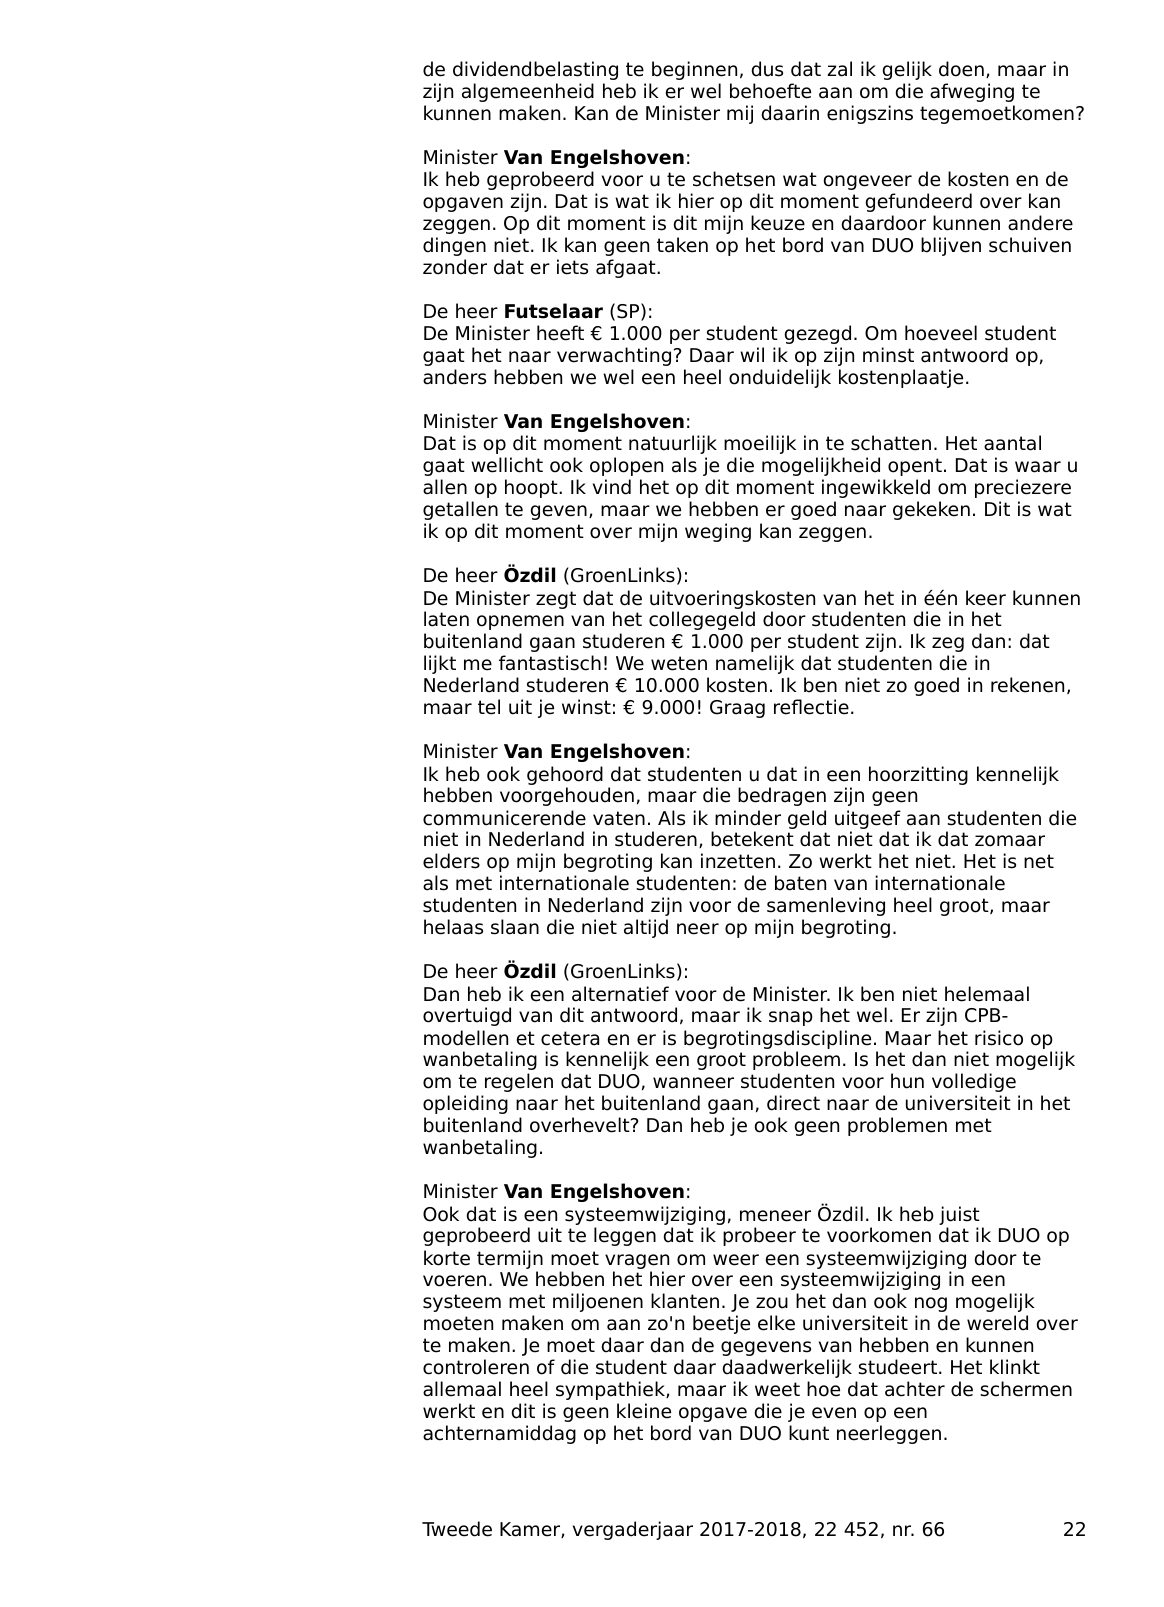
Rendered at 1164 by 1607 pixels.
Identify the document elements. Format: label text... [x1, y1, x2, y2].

text Ik heb geprobeerd voor u te schetsen wat ongeveer de kosten en de opgaven zijn. Dat is wat ik hier op dit moment gefundeerd over kan zeggen. Op dit moment is dit mijn keuze en daardoor kunnen andere dingen niet. Ik kan geen taken op het bord van DUO blijven schuiven zonder dat er iets afgaat. [422, 169, 1087, 279]
text Dan heb ik een alternatief voor de Minister. Ik ben niet helemaal overtuigd van dit antwoord, maar ik snap het wel. Er zijn CPB-modellen et cetera en er is begrotingsdiscipline. Maar het risico op wanbetaling is kennelijk een groot probleem. Is het dan niet mogelijk om te regelen dat DUO, wanneer studenten voor hun volledige opleiding naar het buitenland gaan, direct naar de universiteit in het buitenland overhevelt? Dan heb je ook geen problemen met wanbetaling. [422, 983, 1087, 1159]
text Minister Van Engelshoven: [422, 147, 1087, 169]
text De heer Futselaar (SP): [422, 301, 1087, 323]
text Minister Van Engelshoven: [422, 1181, 1087, 1203]
text De Minister zegt dat de uitvoeringskosten van het in één keer kunnen laten opnemen van het collegegeld door studenten die in het buitenland gaan studeren € 1.000 per student zijn. Ik zeg dan: dat lijkt me fantastisch! We weten namelijk dat studenten die in Nederland studeren € 10.000 kosten. Ik ben niet zo goed in rekenen, maar tel uit je winst: € 9.000! Graag reflectie. [422, 587, 1087, 719]
text Minister Van Engelshoven: [422, 741, 1087, 763]
text Minister Van Engelshoven: [422, 411, 1087, 433]
text De heer Özdil (GroenLinks): [422, 565, 1087, 587]
text Dat is op dit moment natuurlijk moeilijk in te schatten. Het aantal gaat wellicht ook oplopen als je die mogelijkheid opent. Dat is waar u allen op hoopt. Ik vind het op dit moment ingewikkeld om preciezere getallen te geven, maar we hebben er goed naar gekeken. Dit is wat ik op dit moment over mijn weging kan zeggen. [422, 433, 1087, 543]
text De heer Özdil (GroenLinks): [422, 961, 1087, 983]
text Ik heb ook gehoord dat studenten u dat in een hoorzitting kennelijk hebben voorgehouden, maar die bedragen zijn geen communicerende vaten. Als ik minder geld uitgeef aan studenten die niet in Nederland in studeren, betekent dat niet dat ik dat zomaar elders op mijn begroting kan inzetten. Zo werkt het niet. Het is net als met internationale studenten: de baten van internationale studenten in Nederland zijn voor de samenleving heel groot, maar helaas slaan die niet altijd neer op mijn begroting. [422, 763, 1087, 939]
text Ook dat is een systeemwijziging, meneer Özdil. Ik heb juist geprobeerd uit te leggen dat ik probeer te voorkomen dat ik DUO op korte termijn moet vragen om weer een systeemwijziging door te voeren. We hebben het hier over een systeemwijziging in een systeem met miljoenen klanten. Je zou het dan ook nog mogelijk moeten maken om aan zo'n beetje elke universiteit in de wereld over te maken. Je moet daar dan de gegevens van hebben en kunnen controleren of die student daar daadwerkelijk studeert. Het klinkt allemaal heel sympathiek, maar ik weet hoe dat achter de schermen werkt en dit is geen kleine opgave die je even op een achternamiddag op het bord van DUO kunt neerleggen. [422, 1203, 1087, 1445]
text de dividendbelasting te beginnen, dus dat zal ik gelijk doen, maar in zijn algemeenheid heb ik er wel behoefte aan om die afweging te kunnen maken. Kan de Minister mij daarin enigszins tegemoetkomen? [422, 59, 1087, 125]
text De Minister heeft € 1.000 per student gezegd. Om hoeveel student gaat het naar verwachting? Daar wil ik op zijn minst antwoord op, anders hebben we wel een heel onduidelijk kostenplaatje. [422, 323, 1087, 389]
